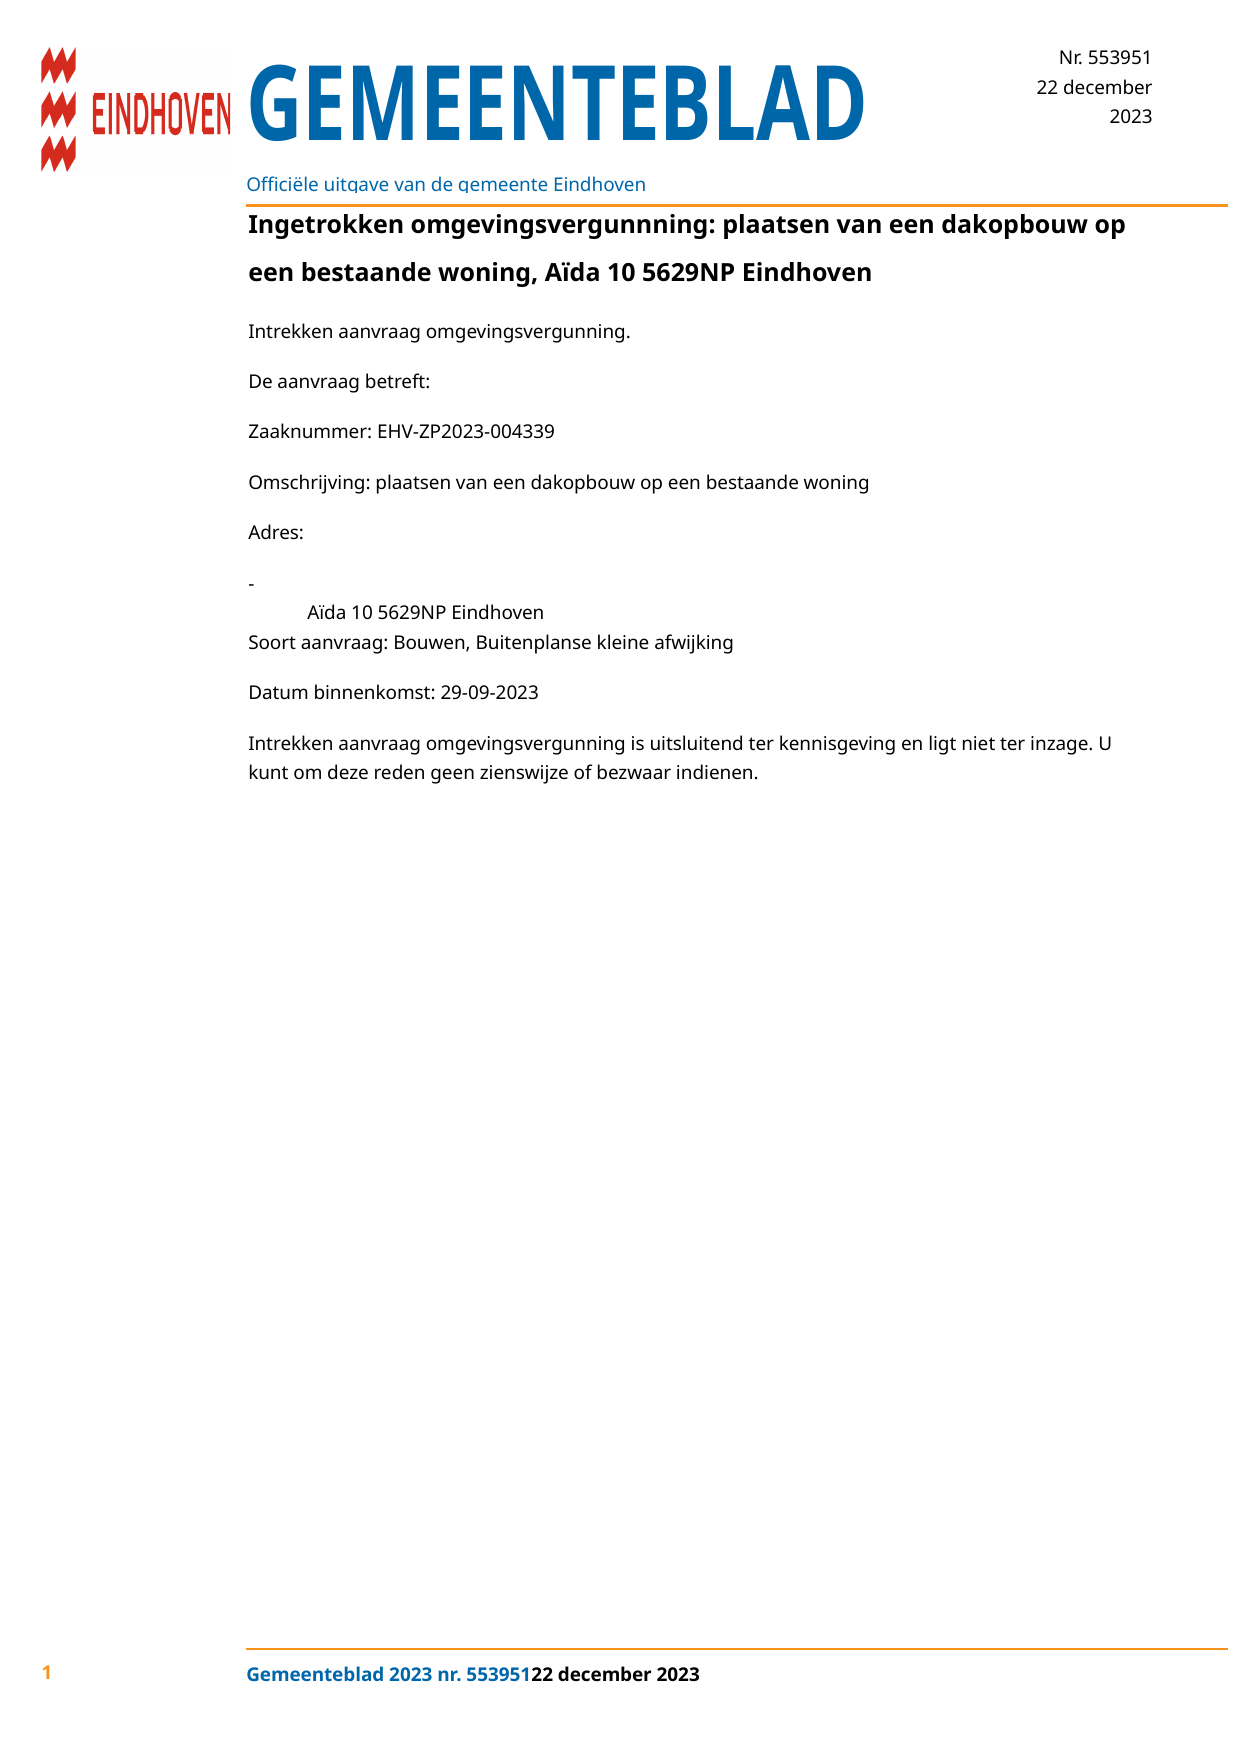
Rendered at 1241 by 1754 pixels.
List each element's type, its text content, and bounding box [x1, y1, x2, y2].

picture [41, 47, 231, 172]
text Intrekken aanvraag omgevingsvergunning is uitsluitend ter kennisgeving en ligt niet ter inzage. U kunt om deze reden geen zienswijze of bezwaar indienen. [248, 730, 1152, 785]
text Soort aanvraag: Bouwen, Buitenplanse kleine afwijking [248, 629, 1152, 655]
text Omschrijving: plaatsen van een dakopbouw op een bestaande woning [248, 469, 1152, 495]
list Aïda 10 5629NP Eindhoven [248, 599, 1152, 625]
text Zaaknummer: EHV-ZP2023-004339 [248, 419, 1152, 444]
text Ingetrokken omgevingsvergunnning: plaatsen van een dakopbouw op een bestaande woning, Aïda 10 5629NP Eindhoven [248, 207, 1152, 288]
text Datum binnenkomst: 29-09-2023 [248, 679, 1152, 705]
text De aanvraag betreft: [248, 368, 1152, 394]
text Intrekken aanvraag omgevingsvergunning. [248, 318, 1152, 344]
text Adres: [248, 519, 1152, 545]
